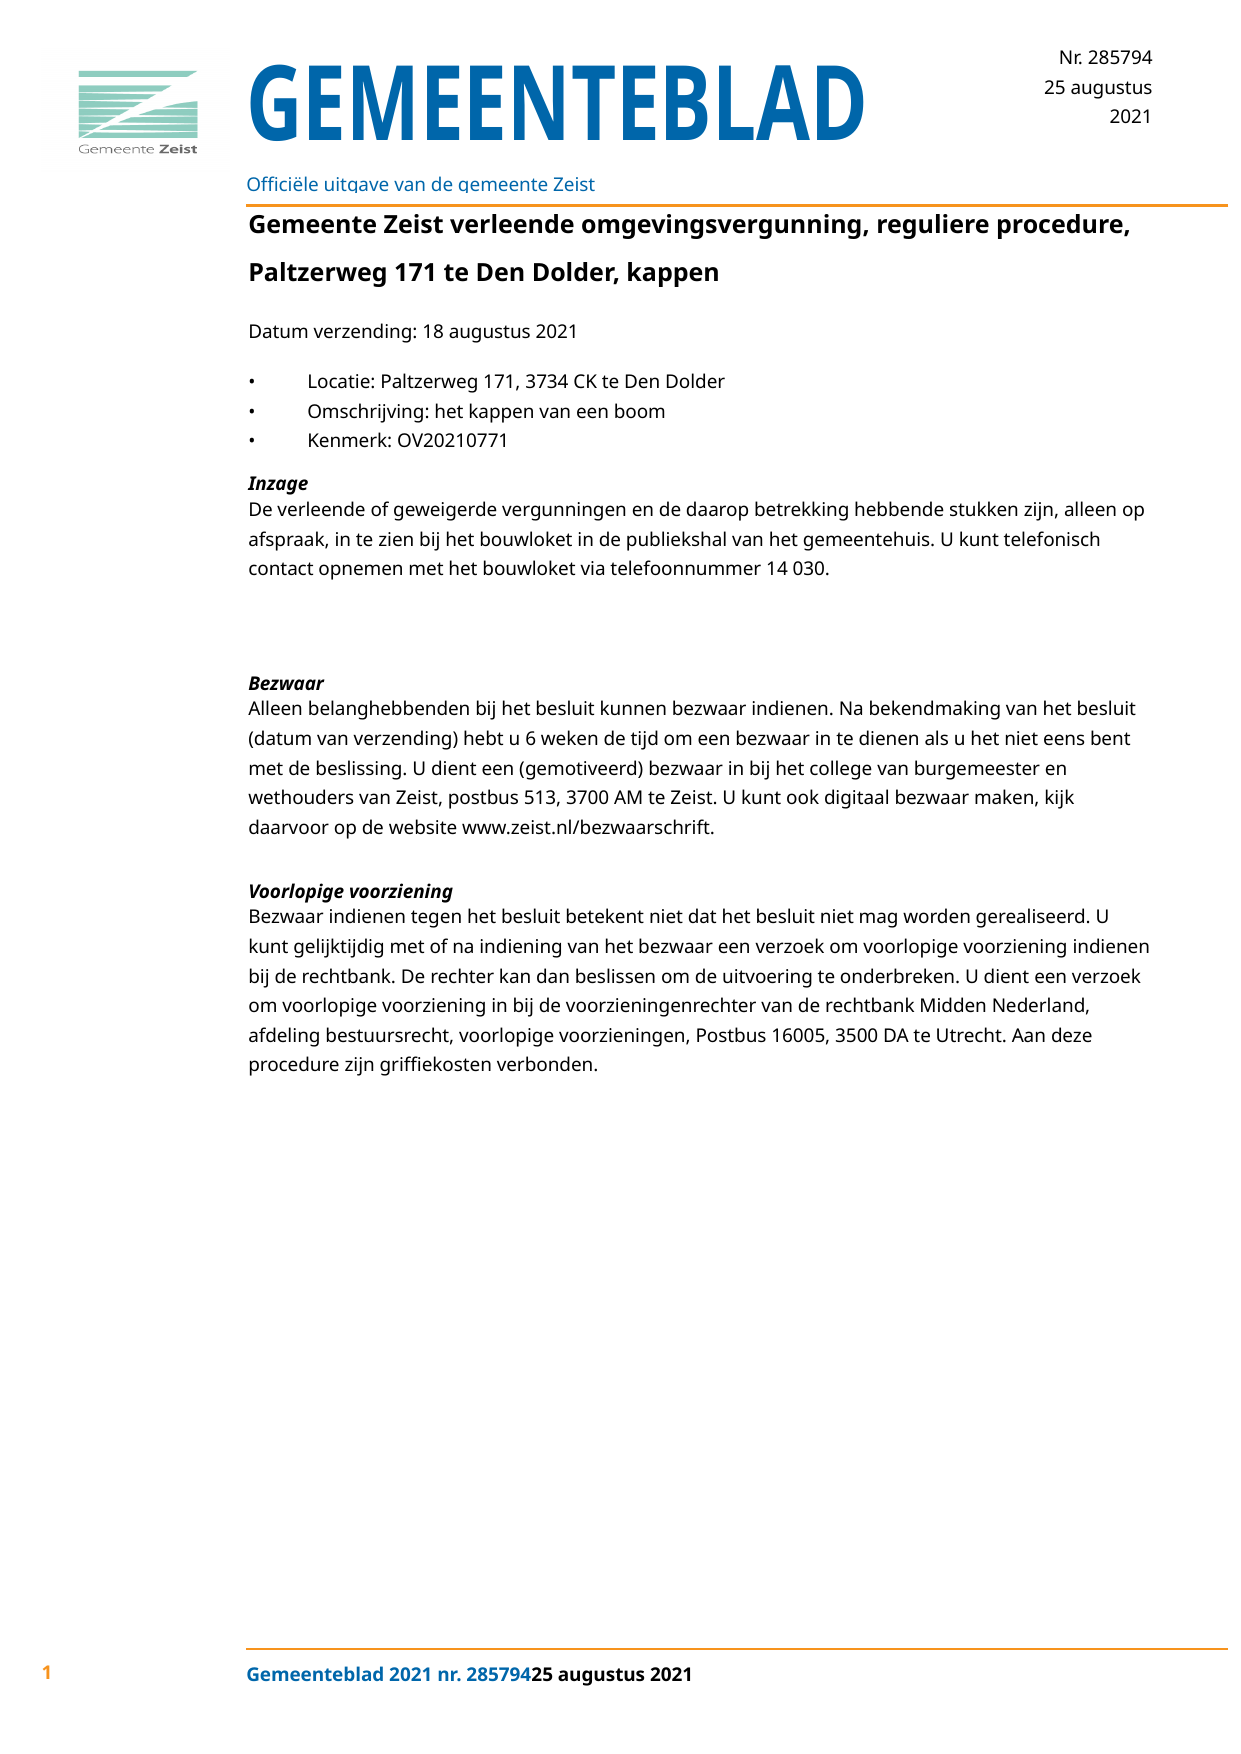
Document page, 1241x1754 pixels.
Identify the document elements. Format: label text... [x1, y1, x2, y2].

text Alleen belanghebbenden bij het besluit kunnen bezwaar indienen. Na bekendmaking van het besluit (datum van verzending) hebt u 6 weken de tijd om een bezwaar in te dienen als u het niet eens bent met de beslissing. U dient een (gemotiveerd) bezwaar in bij het college van burgemeester en wethouders van Zeist, postbus 513, 3700 AM te Zeist. U kunt ook digitaal bezwaar maken, kijk daarvoor op de website www.zeist.nl/bezwaarschrift. [248, 696, 1152, 840]
list Locatie: Paltzerweg 171, 3734 CK te Den Dolder [248, 368, 1152, 394]
text De verleende of geweigerde vergunningen en de daarop betrekking hebbende stukken zijn, alleen op afspraak, in te zien bij het bouwloket in de publiekshal van het gemeentehuis. U kunt telefonisch contact opnemen met het bouwloket via telefoonnummer 14 030. [248, 496, 1152, 581]
text Voorlopige voorziening [248, 878, 1152, 904]
list Omschrijving: het kappen van een boom [248, 398, 1152, 424]
list Kenmerk: OV20210771 [248, 427, 1152, 453]
text Inzage [248, 471, 1152, 496]
text Bezwaar indienen tegen het besluit betekent niet dat het besluit niet mag worden gerealiseerd. U kunt gelijktijdig met of na indiening van het bezwaar een verzoek om voorlopige voorziening indienen bij de rechtbank. De rechter kan dan beslissen om de uitvoering te onderbreken. U dient een verzoek om voorlopige voorziening in bij de voorzieningenrechter van de rechtbank Midden Nederland, afdeling bestuursrecht, voorlopige voorzieningen, Postbus 16005, 3500 DA te Utrecht. Aan deze procedure zijn griffiekosten verbonden. [248, 904, 1152, 1077]
text Bezwaar [248, 670, 1152, 696]
text Datum verzending: 18 augustus 2021 [248, 318, 1152, 344]
picture [41, 47, 231, 172]
text Gemeente Zeist verleende omgevingsvergunning, reguliere procedure, Paltzerweg 171 te Den Dolder, kappen [248, 207, 1152, 288]
